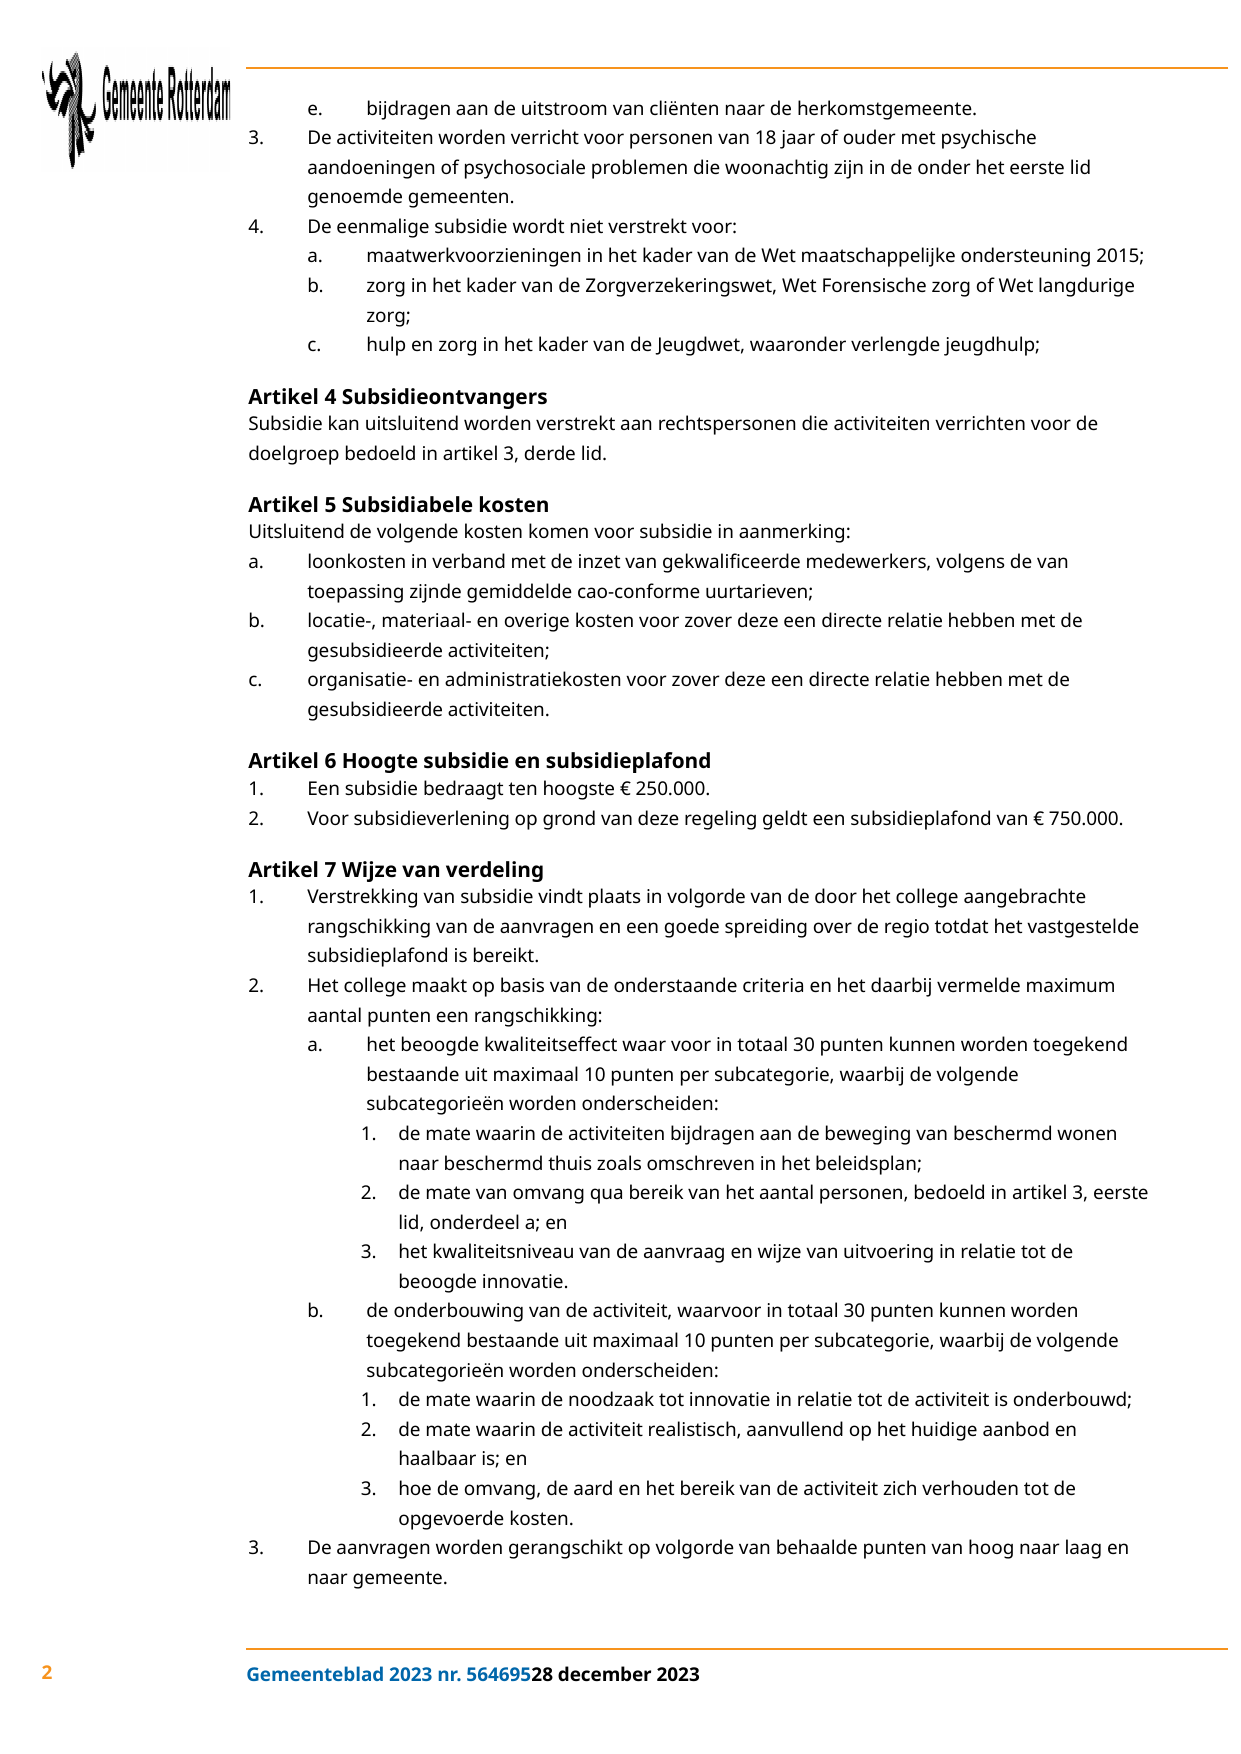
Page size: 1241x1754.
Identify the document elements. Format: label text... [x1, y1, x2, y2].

list Het college maakt op basis van de onderstaande criteria en het daarbij vermelde maximum aantal punten een rangschikking: [248, 972, 1152, 1028]
list organisatie- en administratiekosten voor zover deze een directe relatie hebben met de gesubsidieerde activiteiten. [248, 667, 1152, 722]
list de mate waarin de noodzaak tot innovatie in relatie tot de activiteit is onderbouwd; [361, 1386, 1152, 1412]
list het kwaliteitsniveau van de aanvraag en wijze van uitvoering in relatie tot de beoogde innovatie. [361, 1238, 1152, 1294]
text Uitsluitend de volgende kosten komen voor subsidie in aanmerking: [248, 519, 1152, 544]
list Een subsidie bedraagt ten hoogste € 250.000. [248, 775, 1152, 801]
list hoe de omvang, de aard en het bereik van de activiteit zich verhouden tot de opgevoerde kosten. [361, 1475, 1152, 1531]
list De activiteiten worden verricht voor personen van 18 jaar of ouder met psychische aandoeningen of psychosociale problemen die woonachtig zijn in de onder het eerste lid genoemde gemeenten. [248, 124, 1152, 209]
list loonkosten in verband met de inzet van gekwalificeerde medewerkers, volgens de van toepassing zijnde gemiddelde cao-conforme uurtarieven; [248, 548, 1152, 604]
list de mate waarin de activiteit realistisch, aanvullend op het huidige aanbod en haalbaar is; en [361, 1416, 1152, 1471]
list locatie-, materiaal- en overige kosten voor zover deze een directe relatie hebben met de gesubsidieerde activiteiten; [248, 607, 1152, 663]
list de onderbouwing van de activiteit, waarvoor in totaal 30 punten kunnen worden toegekend bestaande uit maximaal 10 punten per subcategorie, waarbij de volgende subcategorieën worden onderscheiden: [307, 1298, 1152, 1383]
list hulp en zorg in het kader van de Jeugdwet, waaronder verlengde jeugdhulp; [307, 331, 1152, 357]
list de mate van omvang qua bereik van het aantal personen, bedoeld in artikel 3, eerste lid, onderdeel a; en [361, 1179, 1152, 1235]
list De aanvragen worden gerangschikt op volgorde van behaalde punten van hoog naar laag en naar gemeente. [248, 1534, 1152, 1590]
picture [41, 47, 231, 172]
list bijdragen aan de uitstroom van cliënten naar de herkomstgemeente. [307, 95, 1152, 121]
list De eenmalige subsidie wordt niet verstrekt voor: [248, 213, 1152, 239]
list zorg in het kader van de Zorgverzekeringswet, Wet Forensische zorg of Wet langdurige zorg; [307, 272, 1152, 328]
text Artikel 4 Subsidieontvangers [248, 382, 1152, 410]
list de mate waarin de activiteiten bijdragen aan de beweging van beschermd wonen naar beschermd thuis zoals omschreven in het beleidsplan; [361, 1120, 1152, 1176]
text Subsidie kan uitsluitend worden verstrekt aan rechtspersonen die activiteiten verrichten voor de doelgroep bedoeld in artikel 3, derde lid. [248, 410, 1152, 466]
text Artikel 7 Wijze van verdeling [248, 855, 1152, 883]
list het beoogde kwaliteitseffect waar voor in totaal 30 punten kunnen worden toegekend bestaande uit maximaal 10 punten per subcategorie, waarbij de volgende subcategorieën worden onderscheiden: [307, 1031, 1152, 1116]
text Artikel 5 Subsidiabele kosten [248, 490, 1152, 519]
list maatwerkvoorzieningen in het kader van de Wet maatschappelijke ondersteuning 2015; [307, 243, 1152, 268]
list Verstrekking van subsidie vindt plaats in volgorde van de door het college aangebrachte rangschikking van de aanvragen en een goede spreiding over de regio totdat het vastgestelde subsidieplafond is bereikt. [248, 883, 1152, 968]
list Voor subsidieverlening op grond van deze regeling geldt een subsidieplafond van € 750.000. [248, 805, 1152, 830]
text Artikel 6 Hoogte subsidie en subsidieplafond [248, 747, 1152, 775]
